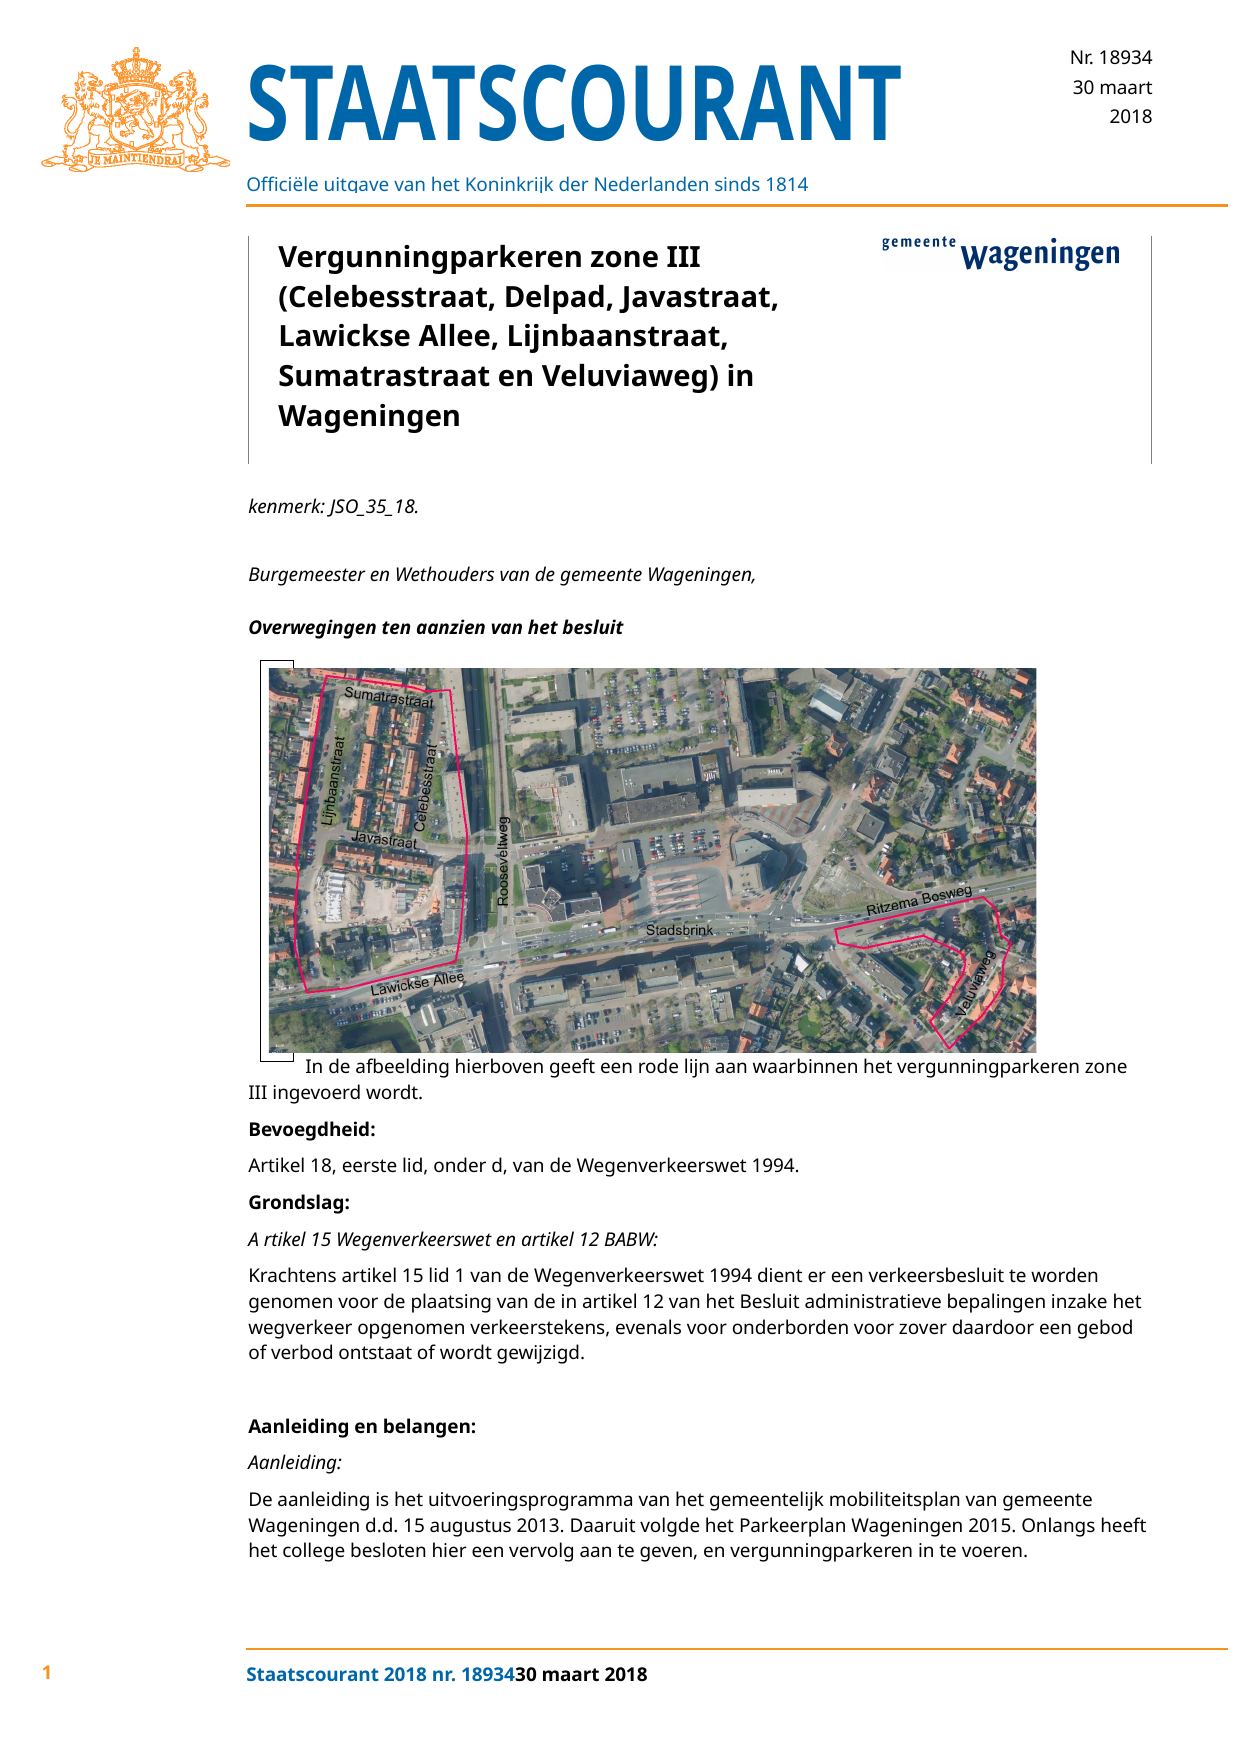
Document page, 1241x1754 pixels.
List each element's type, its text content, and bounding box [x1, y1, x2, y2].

text Artikel 18, eerste lid, onder d, van de Wegenverkeerswet 1994. [248, 1152, 1152, 1178]
text A rtikel 15 Wegenverkeerswet en artikel 12 BABW: [248, 1226, 1152, 1251]
text kenmerk: JSO_35_18. [248, 493, 1152, 519]
text De aanleiding is het uitvoeringsprogramma van het gemeentelijk mobiliteitsplan van gemeente Wageningen d.d. 15 augustus 2013. Daaruit volgde het Parkeerplan Wageningen 2015. Onlangs heeft het college besloten hier een vervolg aan te geven, en vergunningparkeren in te voeren. [248, 1486, 1152, 1563]
table_header Vergunningparkeren zone III (Celebesstraat, Delpad, Javastraat, Lawickse Allee, Lijnbaanstraat, Sumatrastraat en Veluviaweg) in Wageningen [249, 236, 850, 464]
text Krachtens artikel 15 lid 1 van de Wegenverkeerswet 1994 dient er een verkeersbesluit te worden genomen voor de plaatsing van de in artikel 12 van het Besluit administratieve bepalingen inzake het wegverkeer opgenomen verkeerstekens, evenals voor onderborden voor zover daardoor een gebod of verbod ontstaat of wordt gewijzigd. [248, 1262, 1152, 1365]
text Aanleiding en belangen: [248, 1413, 1152, 1439]
text In de afbeelding hierboven geeft een rode lijn aan waarbinnen het vergunningparkeren zone III ingevoerd wordt. [248, 648, 1152, 1105]
picture [882, 236, 1119, 271]
text Aanleiding: [248, 1449, 1152, 1475]
text Grondslag: [248, 1189, 1152, 1215]
table_header [850, 236, 1151, 464]
text Burgemeester en Wethouders van de gemeente Wageningen, [248, 561, 1152, 587]
picture [268, 668, 1037, 1053]
text Bevoegdheid: [248, 1116, 1152, 1141]
picture [41, 47, 231, 172]
text Overwegingen ten aanzien van het besluit [248, 614, 1152, 639]
